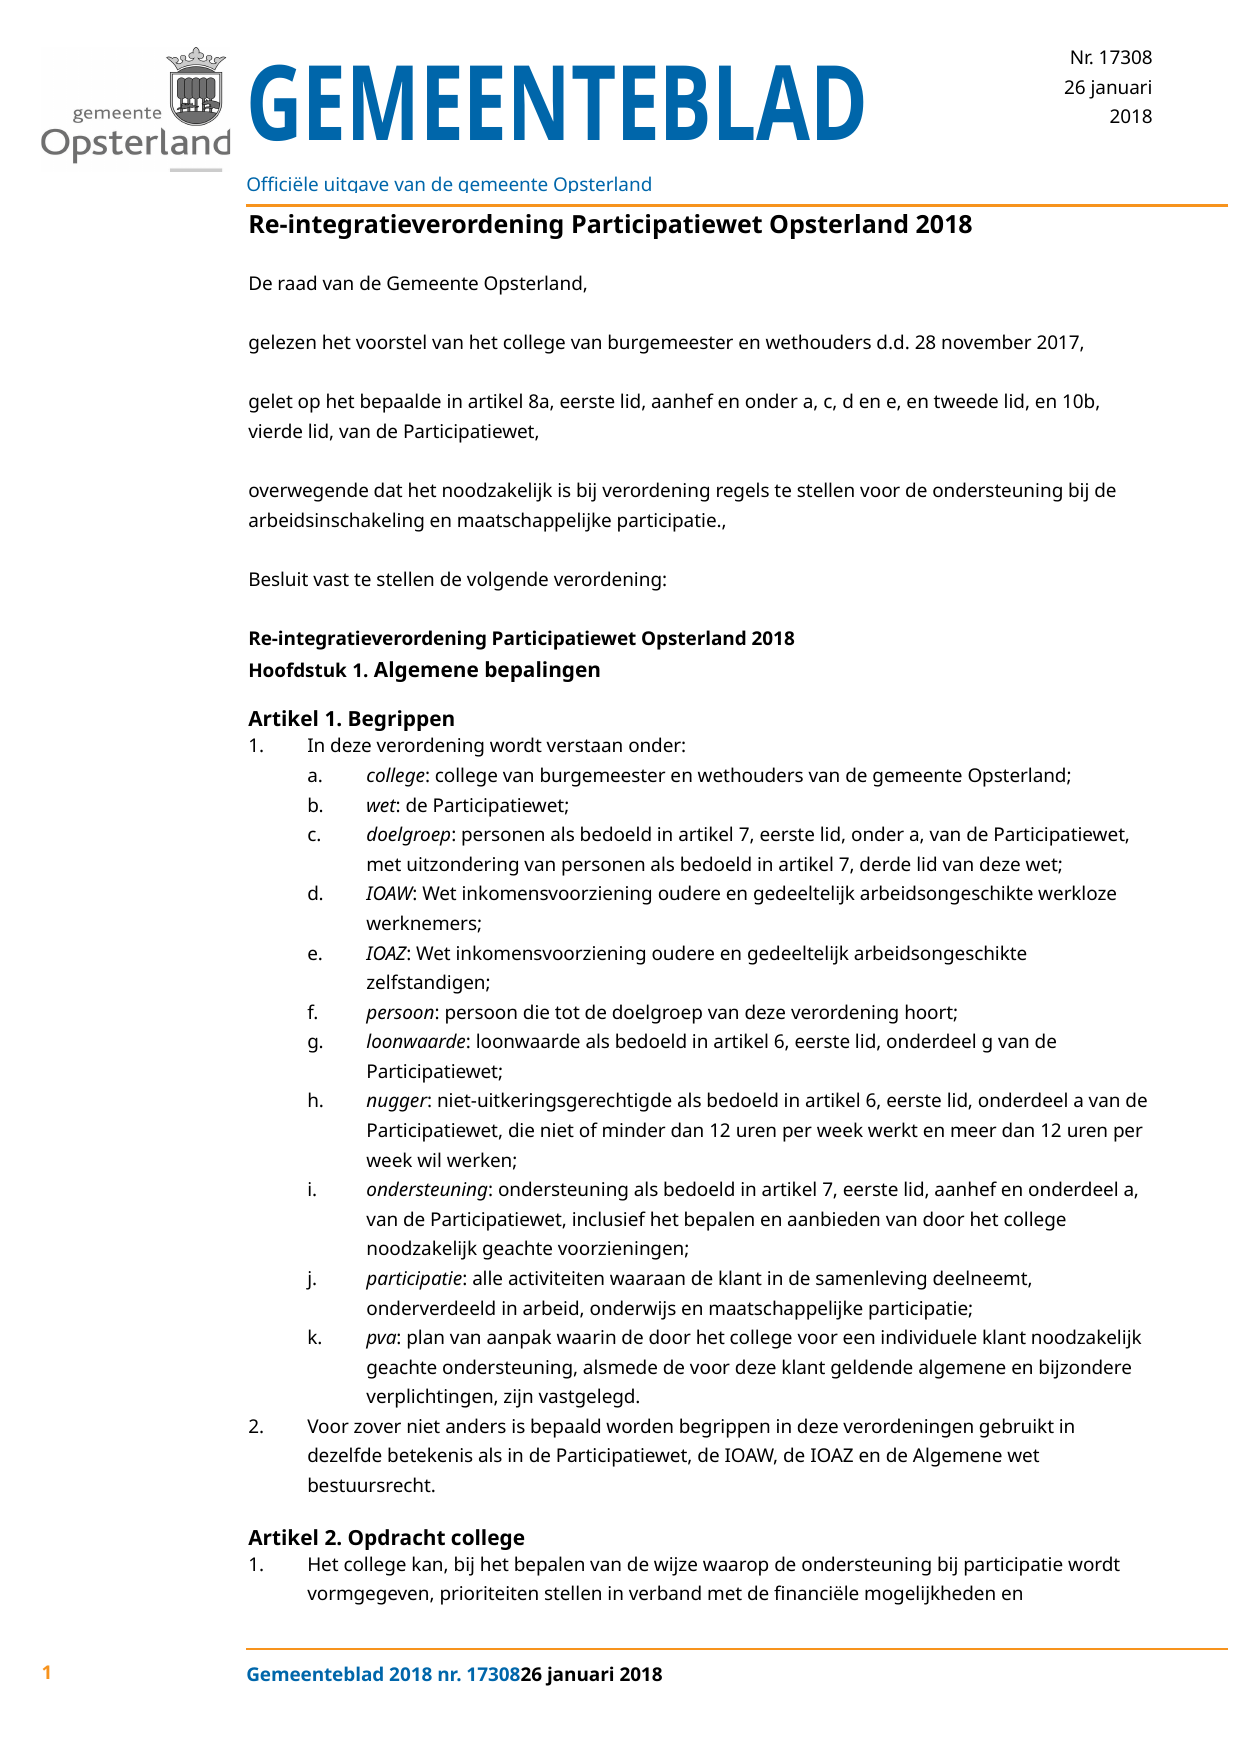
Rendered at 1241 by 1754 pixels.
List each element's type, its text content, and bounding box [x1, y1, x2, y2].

list IOAW: Wet inkomensvoorziening oudere en gedeeltelijk arbeidsongeschikte werkloze werknemers; [307, 881, 1152, 936]
text Besluit vast te stellen de volgende verordening: [248, 566, 1152, 592]
text gelezen het voorstel van het college van burgemeester en wethouders d.d. 28 november 2017, [248, 329, 1152, 355]
list Voor zover niet anders is bepaald worden begrippen in deze verordeningen gebruikt in dezelfde betekenis als in de Participatiewet, de IOAW, de IOAZ en de Algemene wet bestuursrecht. [248, 1413, 1152, 1498]
list ondersteuning: ondersteuning als bedoeld in artikel 7, eerste lid, aanhef en onderdeel a, van de Participatiewet, inclusief het bepalen en aanbieden van door het college noodzakelijk geachte voorzieningen; [307, 1176, 1152, 1261]
text gelet op het bepaalde in artikel 8a, eerste lid, aanhef en onder a, c, d en e, en tweede lid, en 10b, vierde lid, van de Participatiewet, [248, 389, 1152, 444]
text Artikel 1. Begrippen [248, 704, 1152, 733]
text Hoofdstuk 1. Algemene bepalingen [248, 655, 1152, 683]
list pva: plan van aanpak waarin de door het college voor een individuele klant noodzakelijk geachte ondersteuning, alsmede de voor deze klant geldende algemene en bijzondere verplichtingen, zijn vastgelegd. [307, 1324, 1152, 1409]
list loonwaarde: loonwaarde als bedoeld in artikel 6, eerste lid, onderdeel g van de Participatiewet; [307, 1028, 1152, 1084]
text overwegende dat het noodzakelijk is bij verordening regels te stellen voor de ondersteuning bij de arbeidsinschakeling en maatschappelijke participatie., [248, 477, 1152, 533]
list doelgroep: personen als bedoeld in artikel 7, eerste lid, onder a, van de Participatiewet, met uitzondering van personen als bedoeld in artikel 7, derde lid van deze wet; [307, 821, 1152, 877]
list Het college kan, bij het bepalen van de wijze waarop de ondersteuning bij participatie wordt vormgegeven, prioriteiten stellen in verband met de financiële mogelijkheden en [248, 1551, 1152, 1606]
list In deze verordening wordt verstaan onder: [248, 733, 1152, 758]
list nugger: niet-uitkeringsgerechtigde als bedoeld in artikel 6, eerste lid, onderdeel a van de Participatiewet, die niet of minder dan 12 uren per week werkt en meer dan 12 uren per week wil werken; [307, 1088, 1152, 1172]
list IOAZ: Wet inkomensvoorziening oudere en gedeeltelijk arbeidsongeschikte zelfstandigen; [307, 940, 1152, 995]
list participatie: alle activiteiten waaraan de klant in de samenleving deelneemt, onderverdeeld in arbeid, onderwijs en maatschappelijke participatie; [307, 1265, 1152, 1320]
text Artikel 2. Opdracht college [248, 1523, 1152, 1551]
text De raad van de Gemeente Opsterland, [248, 270, 1152, 296]
list college: college van burgemeester en wethouders van de gemeente Opsterland; [307, 762, 1152, 788]
text Re-integratieverordening Participatiewet Opsterland 2018 [248, 207, 1152, 241]
picture [41, 47, 231, 172]
text Re-integratieverordening Participatiewet Opsterland 2018 [248, 625, 1152, 651]
list wet: de Participatiewet; [307, 792, 1152, 817]
list persoon: persoon die tot de doelgroep van deze verordening hoort; [307, 999, 1152, 1024]
